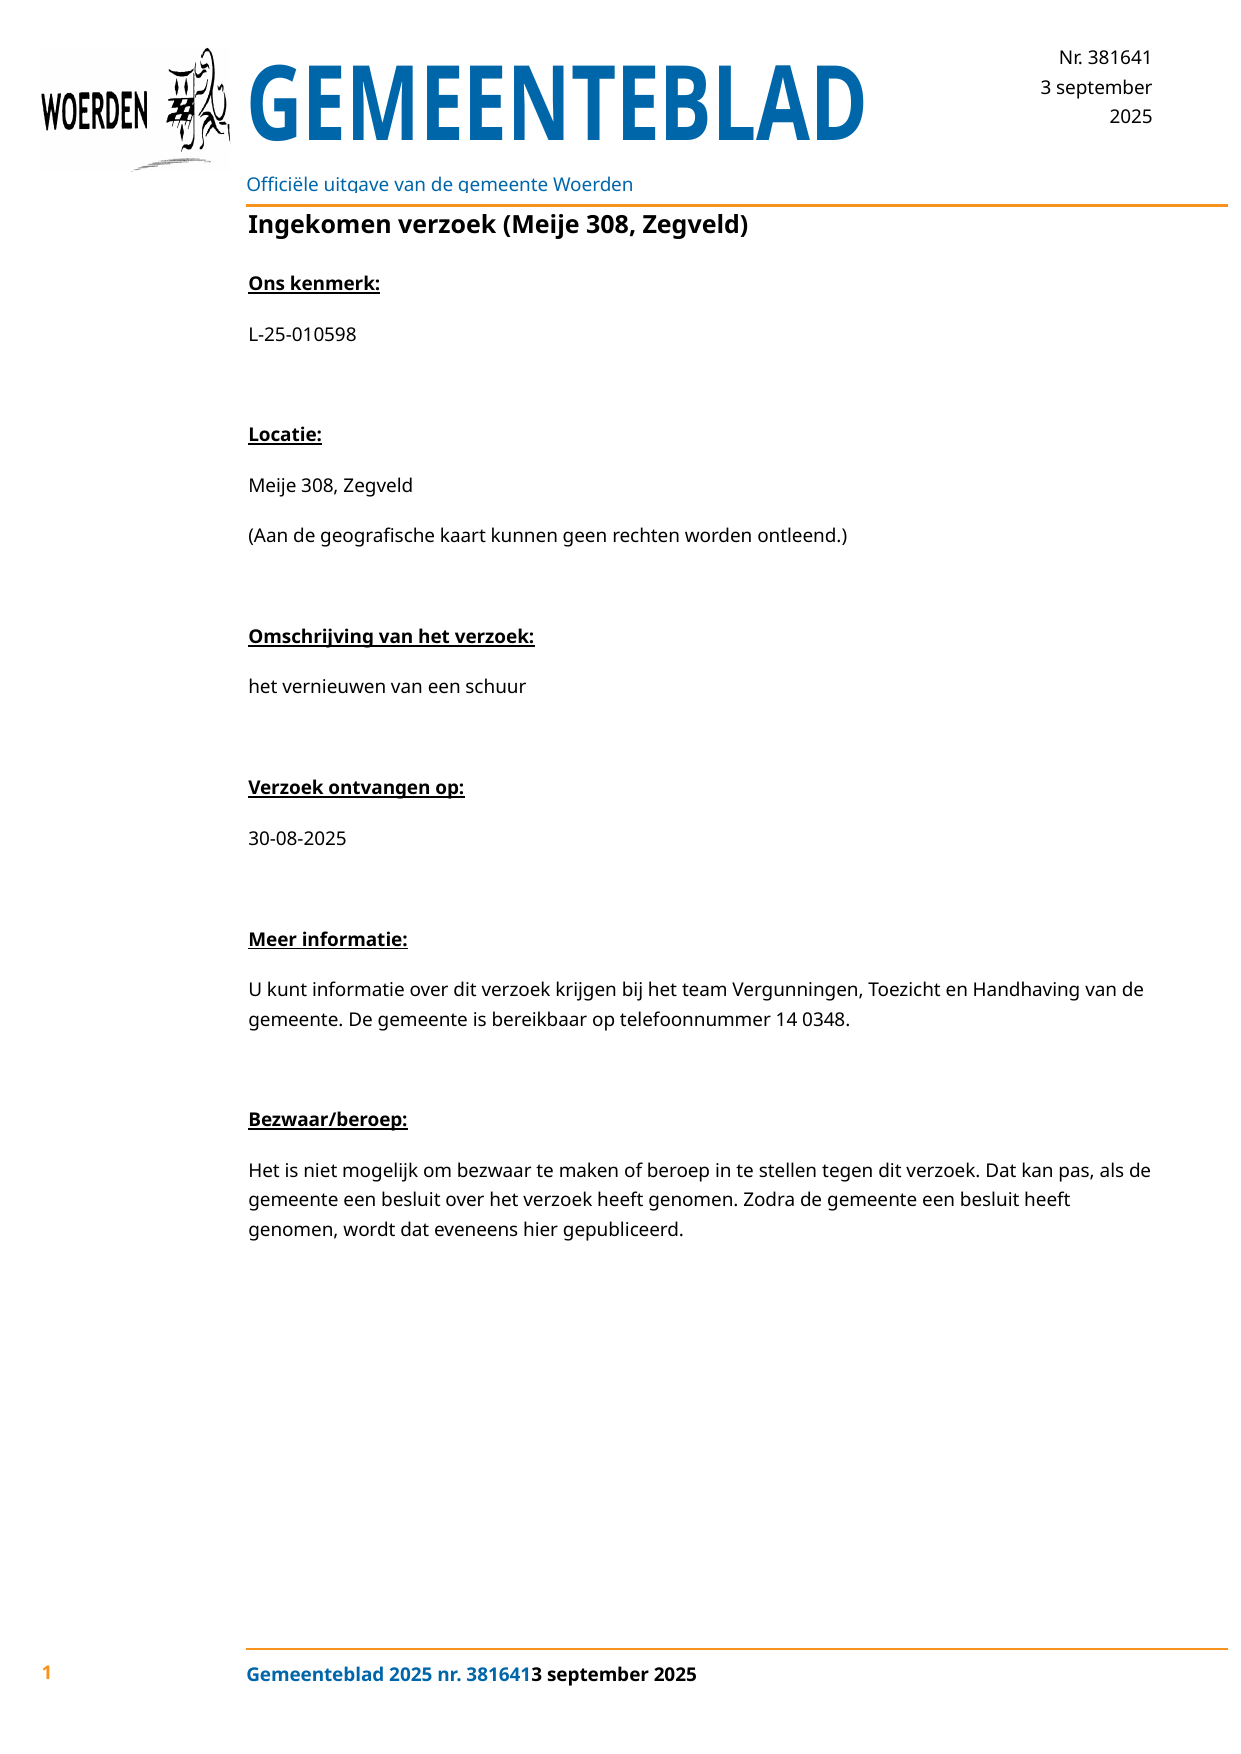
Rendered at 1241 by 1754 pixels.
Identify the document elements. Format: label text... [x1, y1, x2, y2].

text Ingekomen verzoek (Meije 308, Zegveld) [248, 207, 1152, 241]
text Ons kenmerk: [248, 270, 1152, 296]
picture [41, 47, 231, 172]
text Het is niet mogelijk om bezwaar te maken of beroep in te stellen tegen dit verzoek. Dat kan pas, als de gemeente een besluit over het verzoek heeft genomen. Zodra de gemeente een besluit heeft genomen, wordt dat eveneens hier gepubliceerd. [248, 1157, 1152, 1242]
text L-25-010598 [248, 321, 1152, 346]
text het vernieuwen van een schuur [248, 674, 1152, 699]
text Bezwaar/beroep: [248, 1107, 1152, 1132]
text U kunt informatie over dit verzoek krijgen bij het team Vergunningen, Toezicht en Handhaving van de gemeente. De gemeente is bereikbaar op telefoonnummer 14 0348. [248, 976, 1152, 1031]
text Verzoek ontvangen op: [248, 774, 1152, 800]
text 30-08-2025 [248, 825, 1152, 851]
text Meer informatie: [248, 926, 1152, 951]
text (Aan de geografische kaart kunnen geen rechten worden ontleend.) [248, 522, 1152, 548]
text Locatie: [248, 422, 1152, 447]
text Omschrijving van het verzoek: [248, 623, 1152, 649]
text Meije 308, Zegveld [248, 472, 1152, 498]
